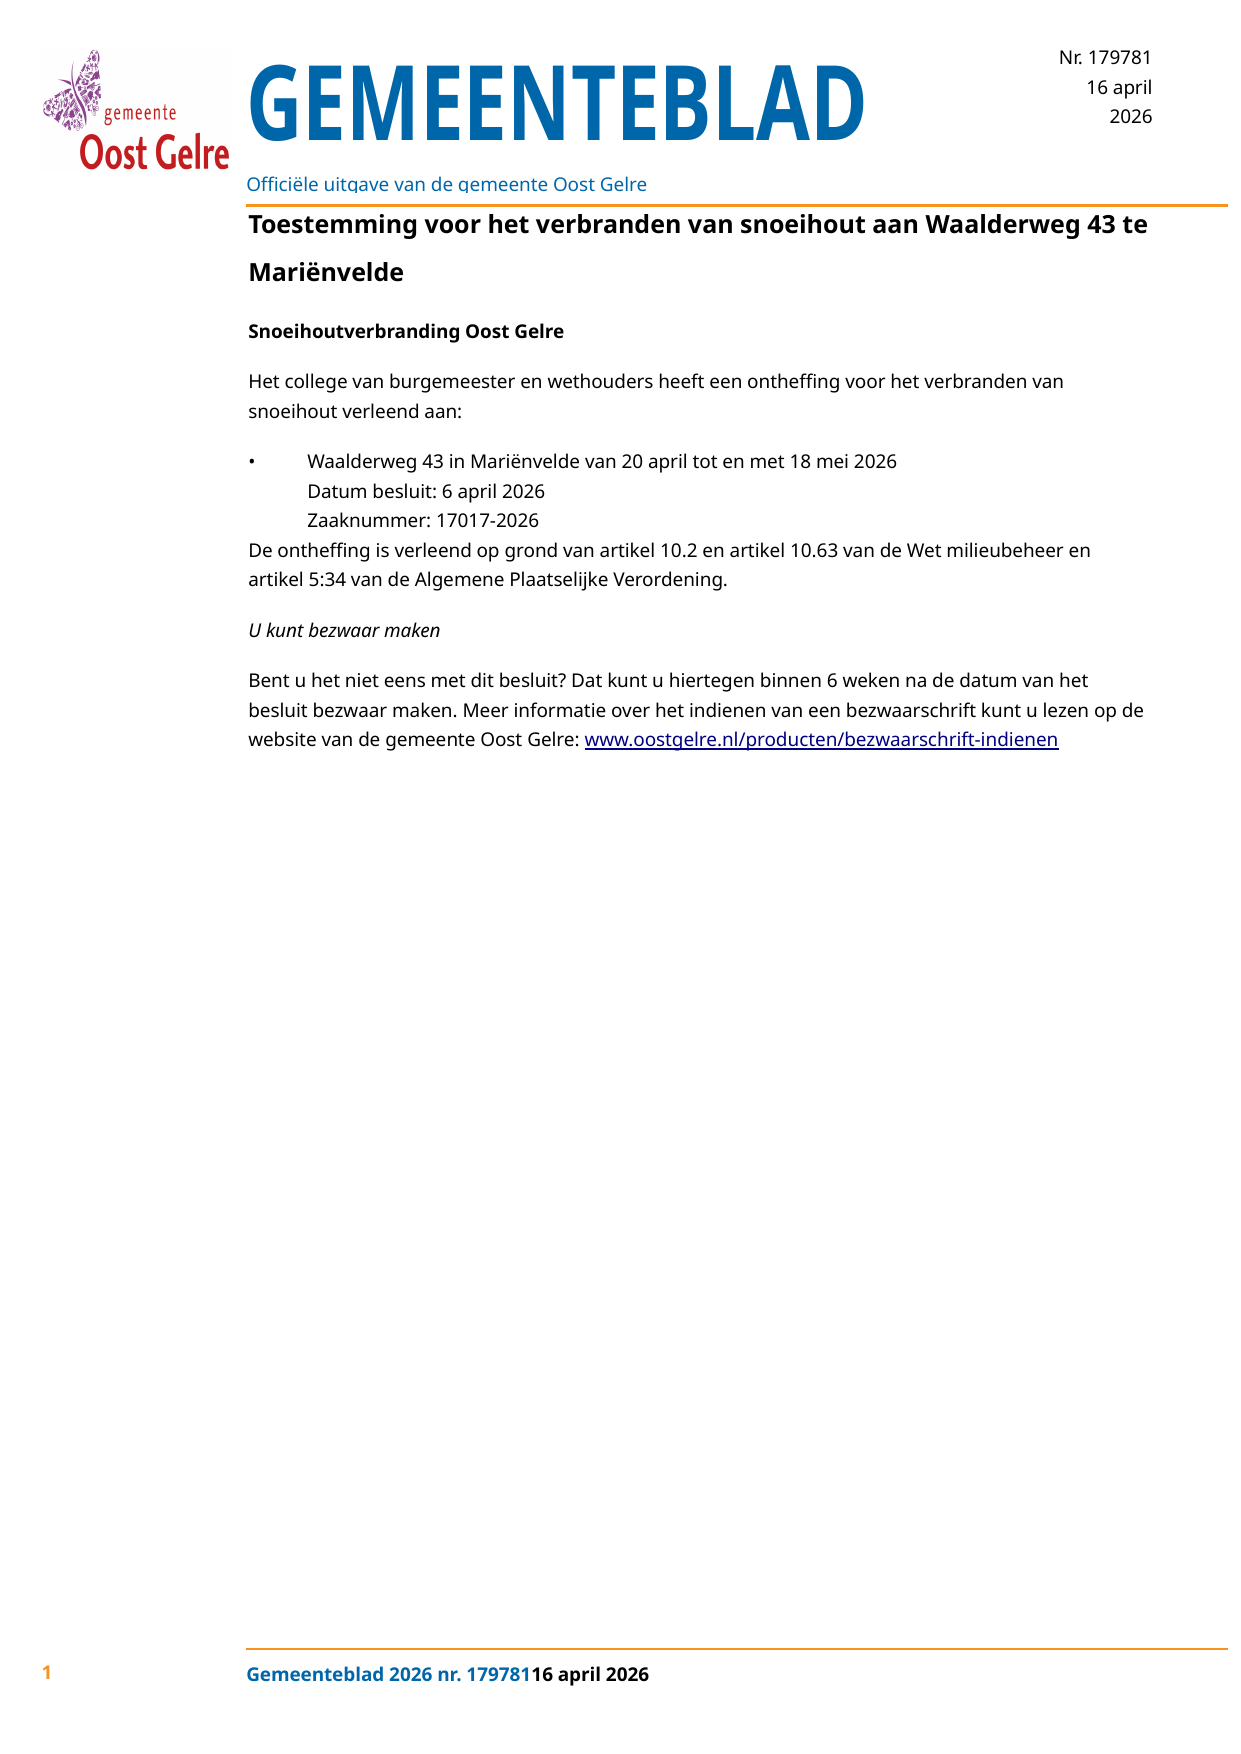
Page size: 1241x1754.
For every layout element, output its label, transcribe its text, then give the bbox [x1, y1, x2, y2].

text De ontheffing is verleend op grond van artikel 10.2 en artikel 10.63 van de Wet milieubeheer en artikel 5:34 van de Algemene Plaatselijke Verordening. [248, 537, 1152, 592]
text Toestemming voor het verbranden van snoeihout aan Waalderweg 43 te Mariënvelde [248, 207, 1152, 288]
text Snoeihoutverbranding Oost Gelre [248, 318, 1152, 344]
picture [41, 47, 231, 172]
list Datum besluit: 6 april 2026 [248, 478, 1152, 504]
text Bent u het niet eens met dit besluit? Dat kunt u hiertegen binnen 6 weken na de datum van het besluit bezwaar maken. Meer informatie over het indienen van een bezwaarschrift kunt u lezen op de website van de gemeente Oost Gelre: www.oostgelre.nl/producten/bezwaarschrift-indienen [248, 667, 1152, 752]
list Zaaknummer: 17017-2026 [248, 507, 1152, 533]
text Het college van burgemeester en wethouders heeft een ontheffing voor het verbranden van snoeihout verleend aan: [248, 368, 1152, 424]
list Waalderweg 43 in Mariënvelde van 20 april tot en met 18 mei 2026 [248, 448, 1152, 474]
text U kunt bezwaar maken [248, 617, 1152, 643]
